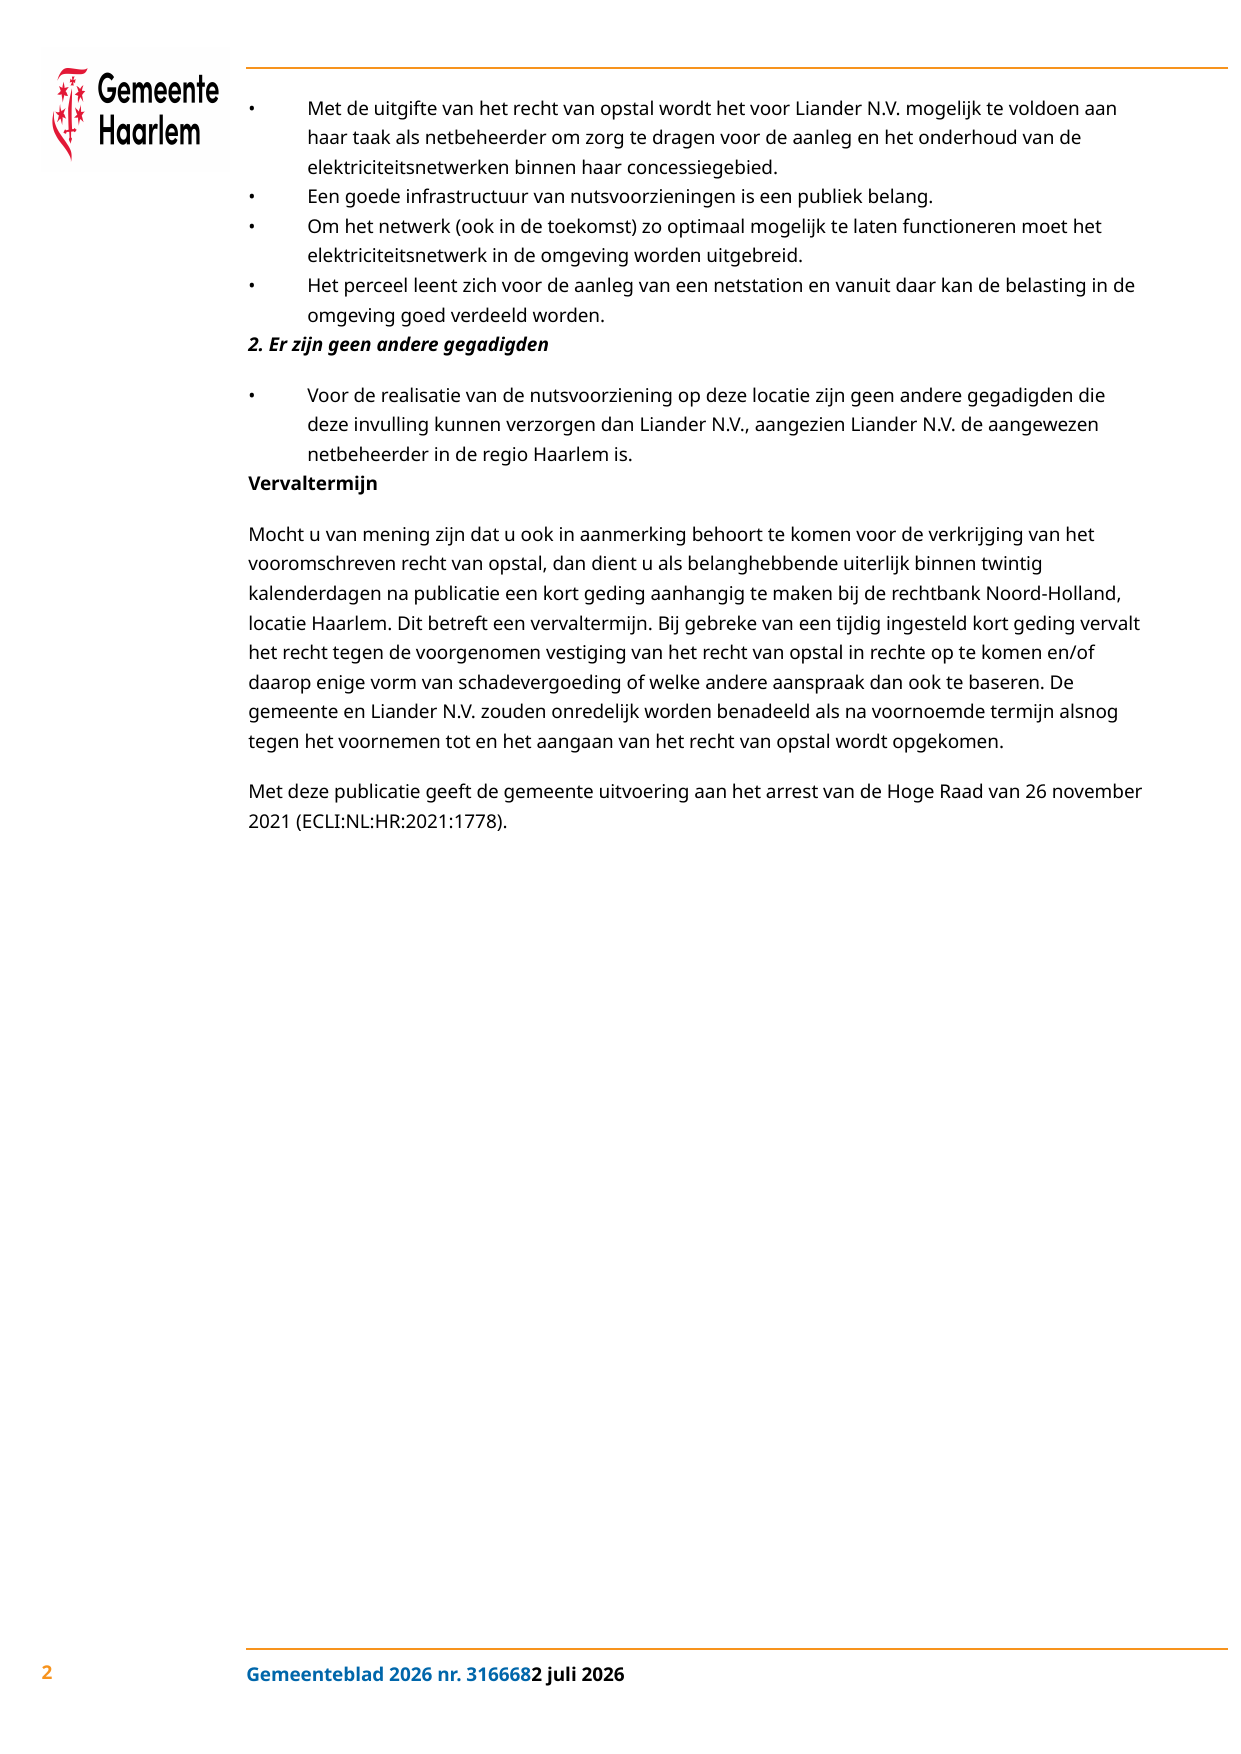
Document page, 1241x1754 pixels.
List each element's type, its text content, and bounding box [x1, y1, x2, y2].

list Voor de realisatie van de nutsvoorziening op deze locatie zijn geen andere gegadigden die deze invulling kunnen verzorgen dan Liander N.V., aangezien Liander N.V. de aangewezen netbeheerder in de regio Haarlem is. [248, 382, 1152, 467]
list Met de uitgifte van het recht van opstal wordt het voor Liander N.V. mogelijk te voldoen aan haar taak als netbeheerder om zorg te dragen voor de aanleg en het onderhoud van de elektriciteitsnetwerken binnen haar concessiegebied. [248, 95, 1152, 180]
text Vervaltermijn [248, 471, 1152, 496]
list Om het netwerk (ook in de toekomst) zo optimaal mogelijk te laten functioneren moet het elektriciteitsnetwerk in de omgeving worden uitgebreid. [248, 213, 1152, 268]
list Een goede infrastructuur van nutsvoorzieningen is een publiek belang. [248, 183, 1152, 209]
text 2. Er zijn geen andere gegadigden [248, 331, 1152, 357]
picture [41, 47, 231, 172]
text Mocht u van mening zijn dat u ook in aanmerking behoort te komen voor de verkrijging van het vooromschreven recht van opstal, dan dient u als belanghebbende uiterlijk binnen twintig kalenderdagen na publicatie een kort geding aanhangig te maken bij de rechtbank Noord-Holland, locatie Haarlem. Dit betreft een vervaltermijn. Bij gebreke van een tijdig ingesteld kort geding vervalt het recht tegen de voorgenomen vestiging van het recht van opstal in rechte op te komen en/of daarop enige vorm van schadevergoeding of welke andere aanspraak dan ook te baseren. De gemeente en Liander N.V. zouden onredelijk worden benadeeld als na voornoemde termijn alsnog tegen het voornemen tot en het aangaan van het recht van opstal wordt opgekomen. [248, 521, 1152, 754]
list Het perceel leent zich voor de aanleg van een netstation en vanuit daar kan de belasting in de omgeving goed verdeeld worden. [248, 272, 1152, 328]
text Met deze publicatie geeft de gemeente uitvoering aan het arrest van de Hoge Raad van 26 november 2021 (ECLI:NL:HR:2021:1778). [248, 778, 1152, 834]
